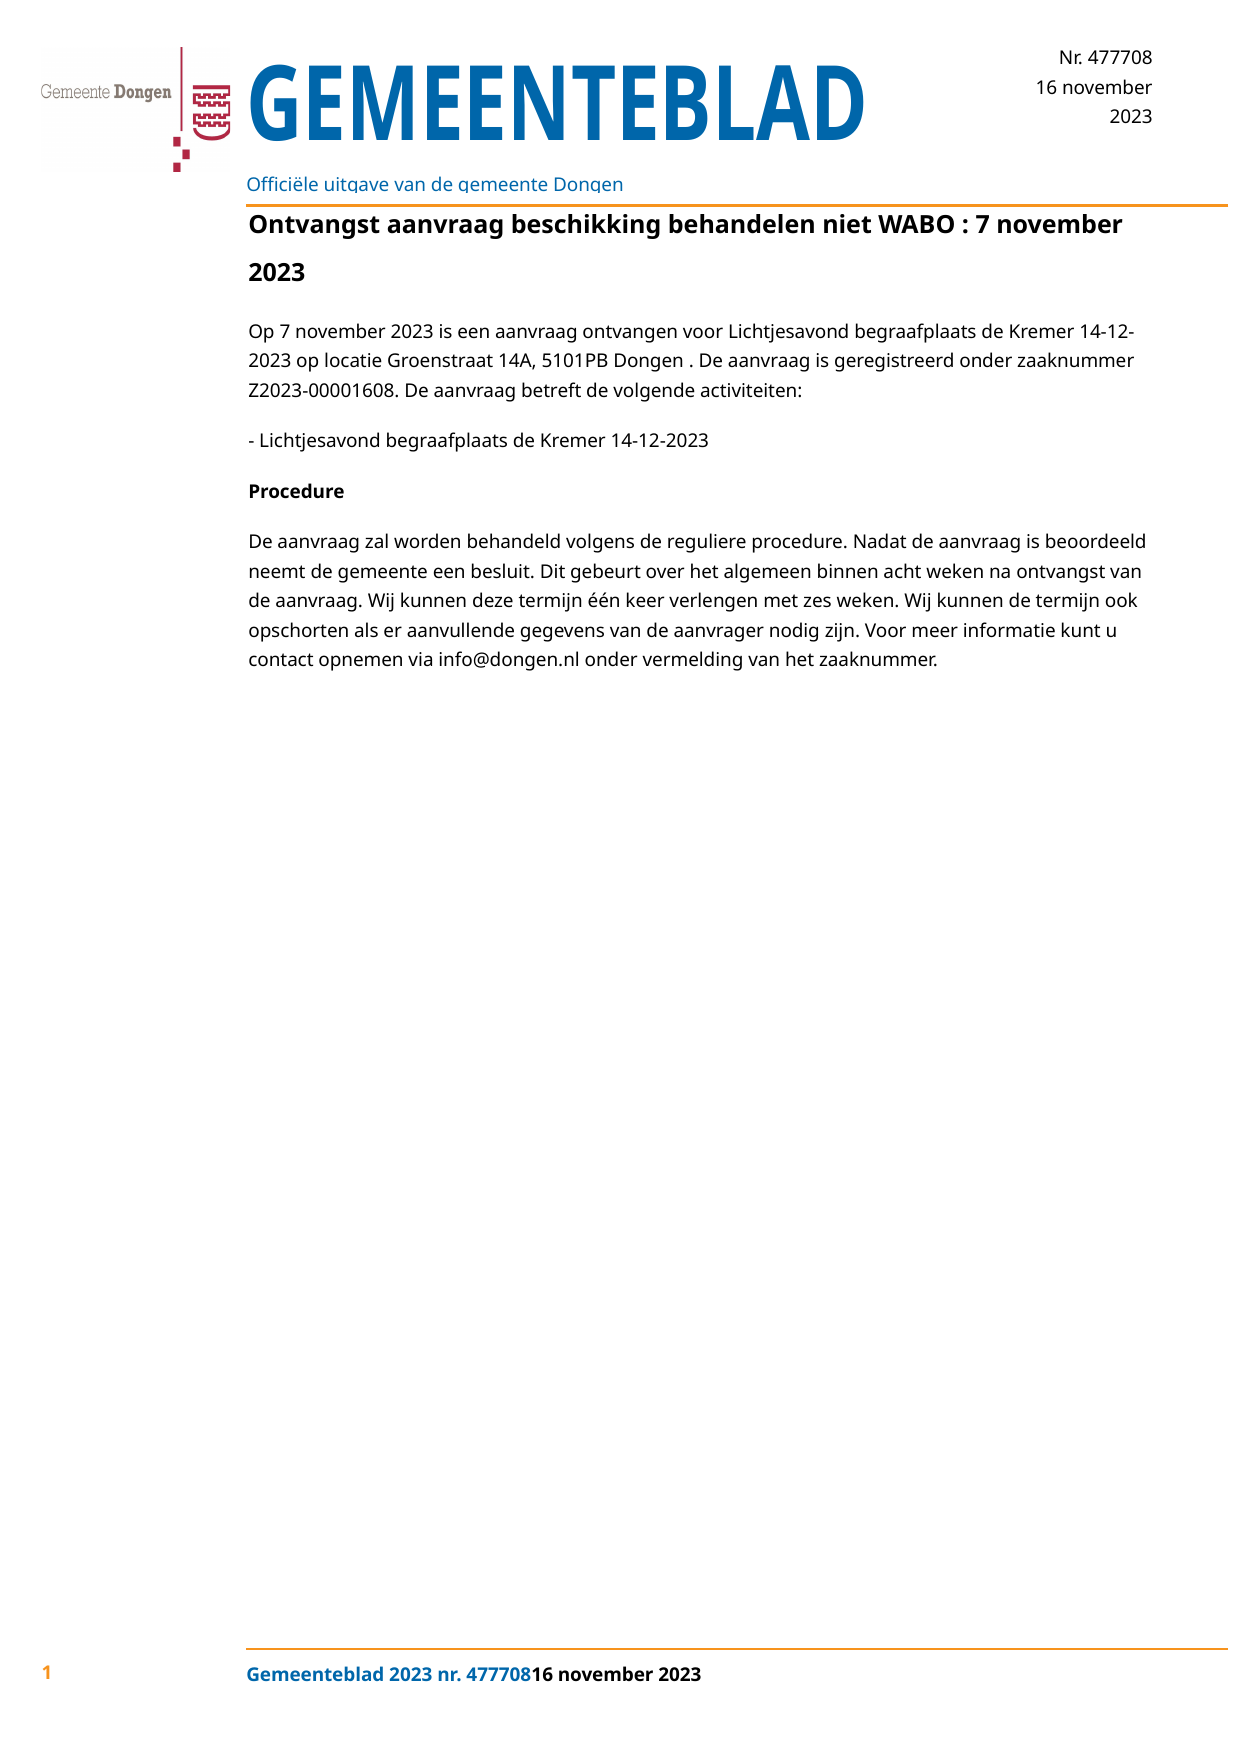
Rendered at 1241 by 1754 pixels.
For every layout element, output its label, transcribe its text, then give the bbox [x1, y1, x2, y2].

picture [41, 47, 231, 172]
text Ontvangst aanvraag beschikking behandelen niet WABO : 7 november 2023 [248, 207, 1152, 288]
text - Lichtjesavond begraafplaats de Kremer 14-12-2023 [248, 427, 1152, 453]
text Procedure [248, 478, 1152, 504]
text Op 7 november 2023 is een aanvraag ontvangen voor Lichtjesavond begraafplaats de Kremer 14-12-2023 op locatie Groenstraat 14A, 5101PB Dongen . De aanvraag is geregistreerd onder zaaknummer Z2023-00001608. De aanvraag betreft de volgende activiteiten: [248, 318, 1152, 403]
text De aanvraag zal worden behandeld volgens de reguliere procedure. Nadat de aanvraag is beoordeeld neemt de gemeente een besluit. Dit gebeurt over het algemeen binnen acht weken na ontvangst van de aanvraag. Wij kunnen deze termijn één keer verlengen met zes weken. Wij kunnen de termijn ook opschorten als er aanvullende gegevens van de aanvrager nodig zijn. Voor meer informatie kunt u contact opnemen via info@dongen.nl onder vermelding van het zaaknummer. [248, 528, 1152, 672]
